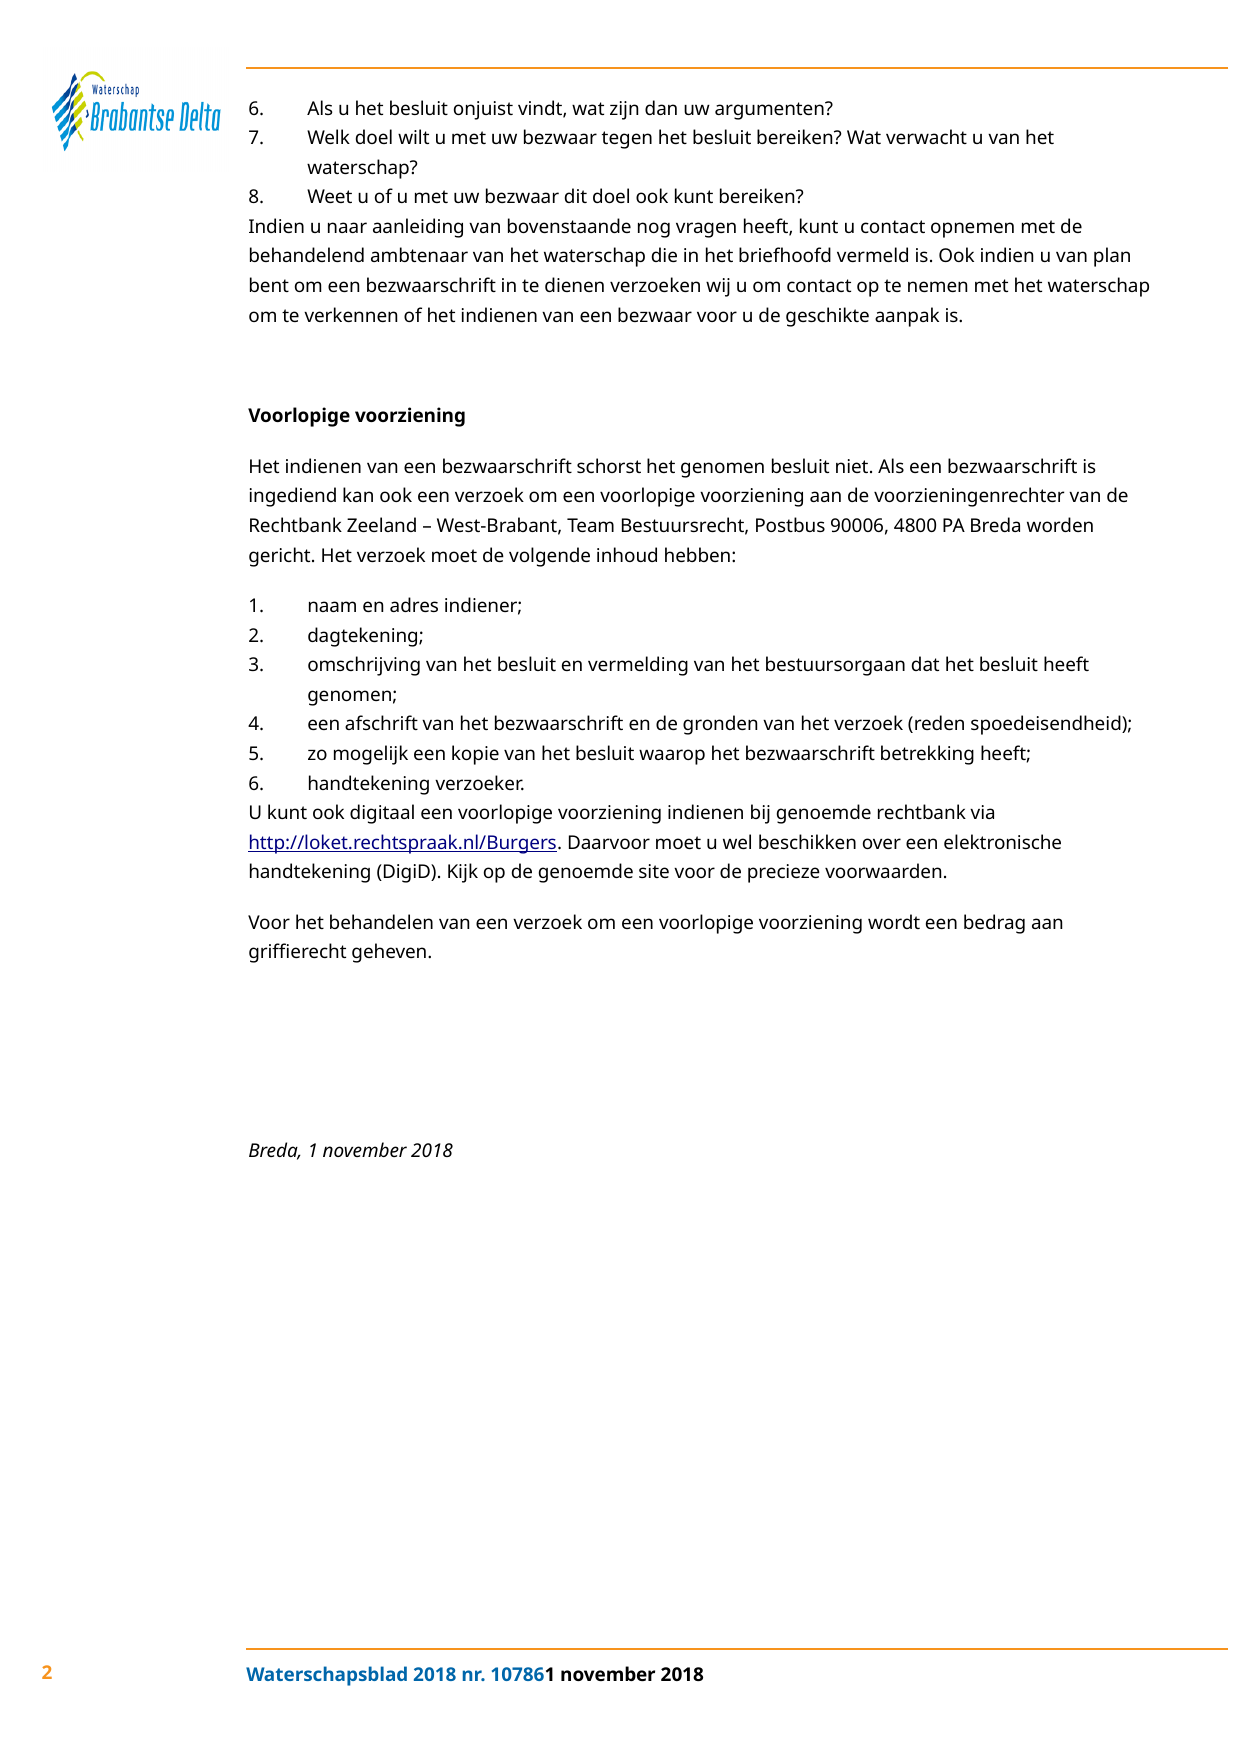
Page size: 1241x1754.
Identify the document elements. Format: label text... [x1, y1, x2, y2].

list zo mogelijk een kopie van het besluit waarop het bezwaarschrift betrekking heeft; [248, 740, 1152, 766]
list Weet u of u met uw bezwaar dit doel ook kunt bereiken? [248, 183, 1152, 209]
text Indien u naar aanleiding van bovenstaande nog vragen heeft, kunt u contact opnemen met de behandelend ambtenaar van het waterschap die in het briefhoofd vermeld is. Ook indien u van plan bent om een bezwaarschrift in te dienen verzoeken wij u om contact op te nemen met het waterschap om te verkennen of het indienen van een bezwaar voor u de geschikte aanpak is. [248, 213, 1152, 328]
list naam en adres indiener; [248, 592, 1152, 618]
list omschrijving van het besluit en vermelding van het bestuursorgaan dat het besluit heeft genomen; [248, 651, 1152, 707]
text Voorlopige voorziening [248, 403, 1152, 428]
text U kunt ook digitaal een voorlopige voorziening indienen bij genoemde rechtbank via http://loket.rechtspraak.nl/Burgers. Daarvoor moet u wel beschikken over een elektronische handtekening (DigiD). Kijk op de genoemde site voor de precieze voorwaarden. [248, 799, 1152, 884]
list dagtekening; [248, 622, 1152, 648]
text Het indienen van een bezwaarschrift schorst het genomen besluit niet. Als een bezwaarschrift is ingediend kan ook een verzoek om een voorlopige voorziening aan de voorzieningenrechter van de Rechtbank Zeeland – West-Brabant, Team Bestuursrecht, Postbus 90006, 4800 PA Breda worden gericht. Het verzoek moet de volgende inhoud hebben: [248, 453, 1152, 568]
text Voor het behandelen van een verzoek om een voorlopige voorziening wordt een bedrag aan griffierecht geheven. [248, 909, 1152, 964]
list Als u het besluit onjuist vindt, wat zijn dan uw argumenten? [248, 95, 1152, 121]
list een afschrift van het bezwaarschrift en de gronden van het verzoek (reden spoedeisendheid); [248, 711, 1152, 736]
list handtekening verzoeker. [248, 770, 1152, 796]
list Welk doel wilt u met uw bezwaar tegen het besluit bereiken? Wat verwacht u van het waterschap? [248, 124, 1152, 180]
text Breda, 1 november 2018 [248, 1138, 1152, 1163]
picture [41, 47, 231, 172]
